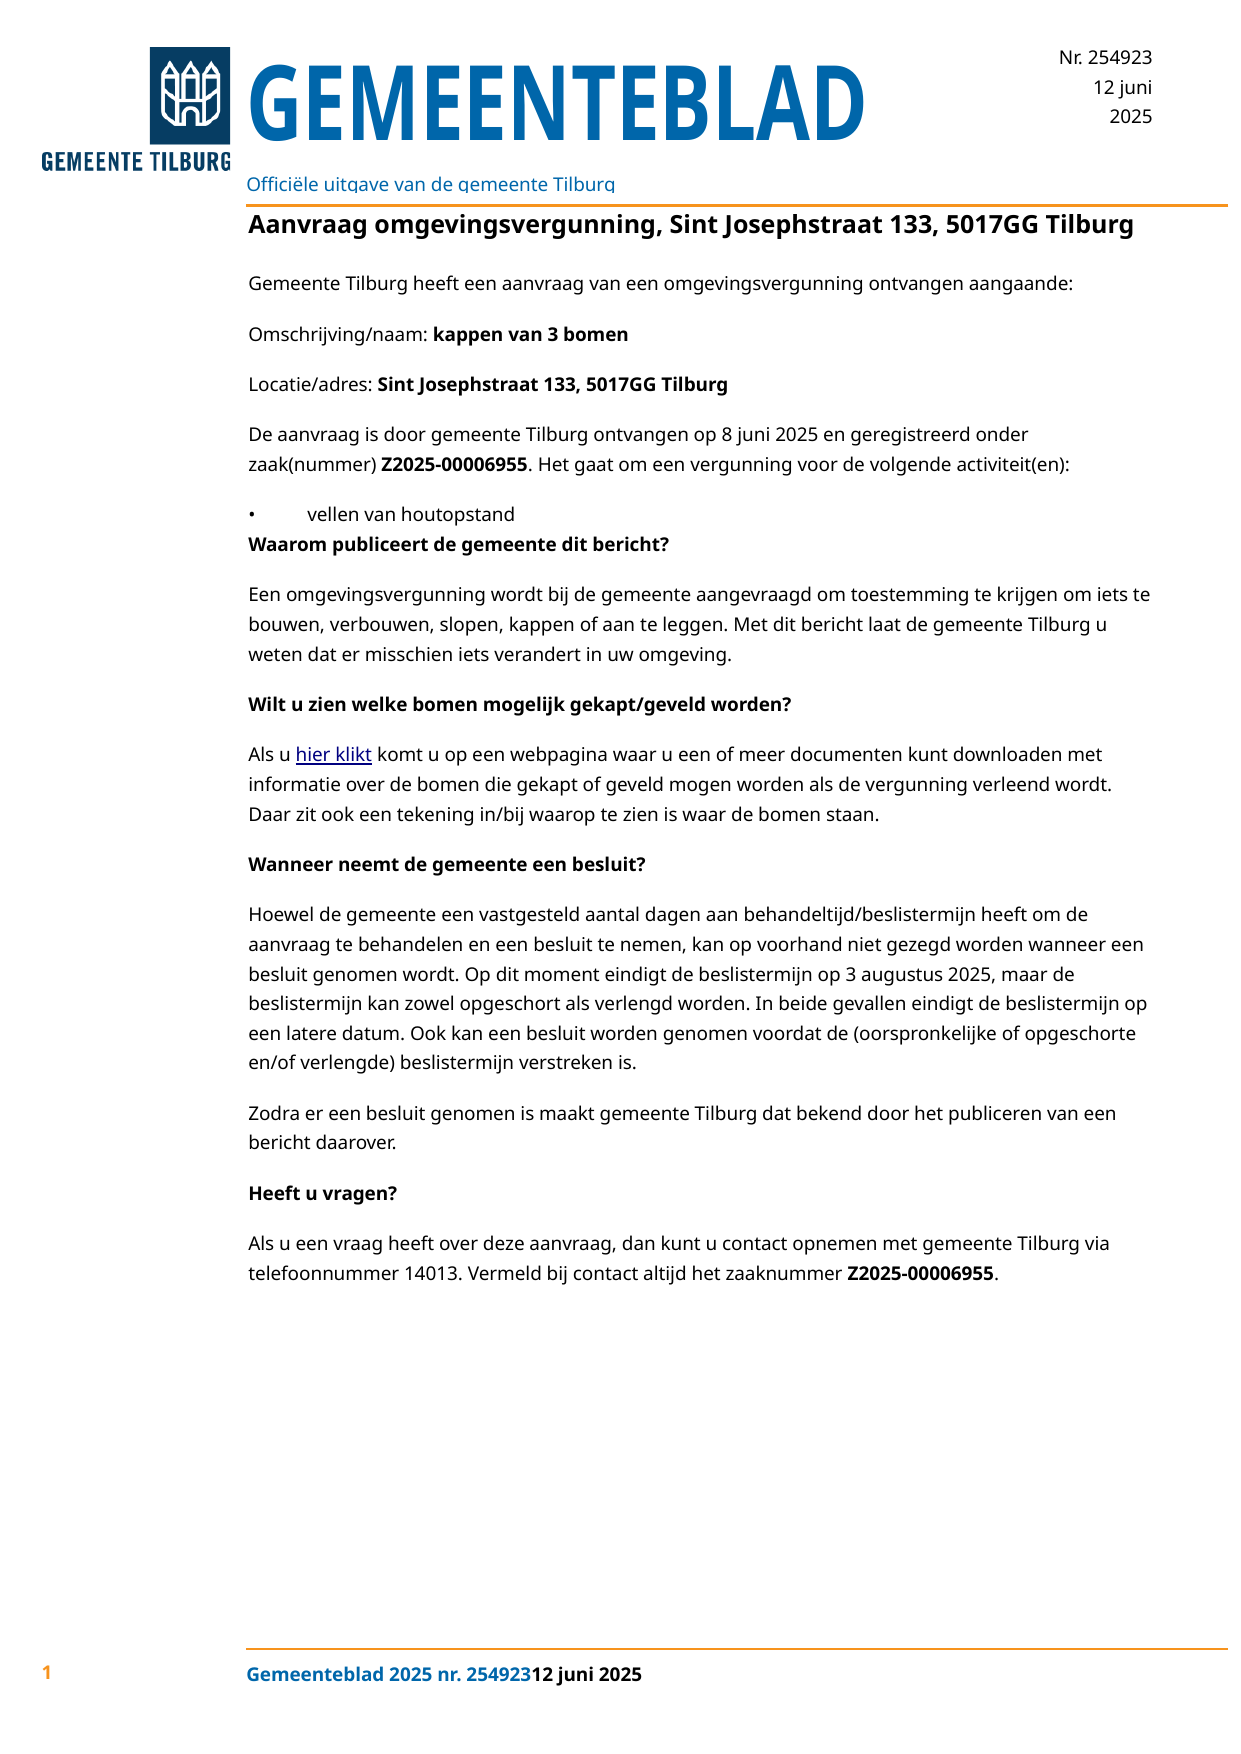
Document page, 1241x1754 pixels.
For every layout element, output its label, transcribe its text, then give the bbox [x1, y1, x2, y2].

picture [41, 47, 231, 172]
text Een omgevingsvergunning wordt bij de gemeente aangevraagd om toestemming te krijgen om iets te bouwen, verbouwen, slopen, kappen of aan te leggen. Met dit bericht laat de gemeente Tilburg u weten dat er misschien iets verandert in uw omgeving. [248, 582, 1152, 666]
text Wilt u zien welke bomen mogelijk gekapt/geveld worden? [248, 691, 1152, 717]
text Heeft u vragen? [248, 1180, 1152, 1206]
text De aanvraag is door gemeente Tilburg ontvangen op 8 juni 2025 en geregistreerd onder zaak(nummer) Z2025-00006955. Het gaat om een vergunning voor de volgende activiteit(en): [248, 422, 1152, 477]
text Omschrijving/naam: kappen van 3 bomen [248, 321, 1152, 346]
text Aanvraag omgevingsvergunning, Sint Josephstraat 133, 5017GG Tilburg [248, 207, 1152, 241]
text Waarom publiceert de gemeente dit bericht? [248, 531, 1152, 557]
text Als u hier klikt komt u op een webpagina waar u een of meer documenten kunt downloaden met informatie over de bomen die gekapt of geveld mogen worden als de vergunning verleend wordt. Daar zit ook een tekening in/bij waarop te zien is waar de bomen staan. [248, 742, 1152, 826]
text Als u een vraag heeft over deze aanvraag, dan kunt u contact opnemen met gemeente Tilburg via telefoonnummer 14013. Vermeld bij contact altijd het zaaknummer Z2025-00006955. [248, 1230, 1152, 1286]
text Hoewel de gemeente een vastgesteld aantal dagen aan behandeltijd/beslistermijn heeft om de aanvraag te behandelen en een besluit te nemen, kan op voorhand niet gezegd worden wanneer een besluit genomen wordt. Op dit moment eindigt de beslistermijn op 3 augustus 2025, maar de beslistermijn kan zowel opgeschort als verlengd worden. In beide gevallen eindigt de beslistermijn op een latere datum. Ook kan een besluit worden genomen voordat de (oorspronkelijke of opgeschorte en/of verlengde) beslistermijn verstreken is. [248, 902, 1152, 1075]
text Wanneer neemt de gemeente een besluit? [248, 851, 1152, 877]
list vellen van houtopstand [248, 502, 1152, 527]
text Gemeente Tilburg heeft een aanvraag van een omgevingsvergunning ontvangen aangaande: [248, 270, 1152, 296]
text Zodra er een besluit genomen is maakt gemeente Tilburg dat bekend door het publiceren van een bericht daarover. [248, 1100, 1152, 1155]
text Locatie/adres: Sint Josephstraat 133, 5017GG Tilburg [248, 371, 1152, 397]
